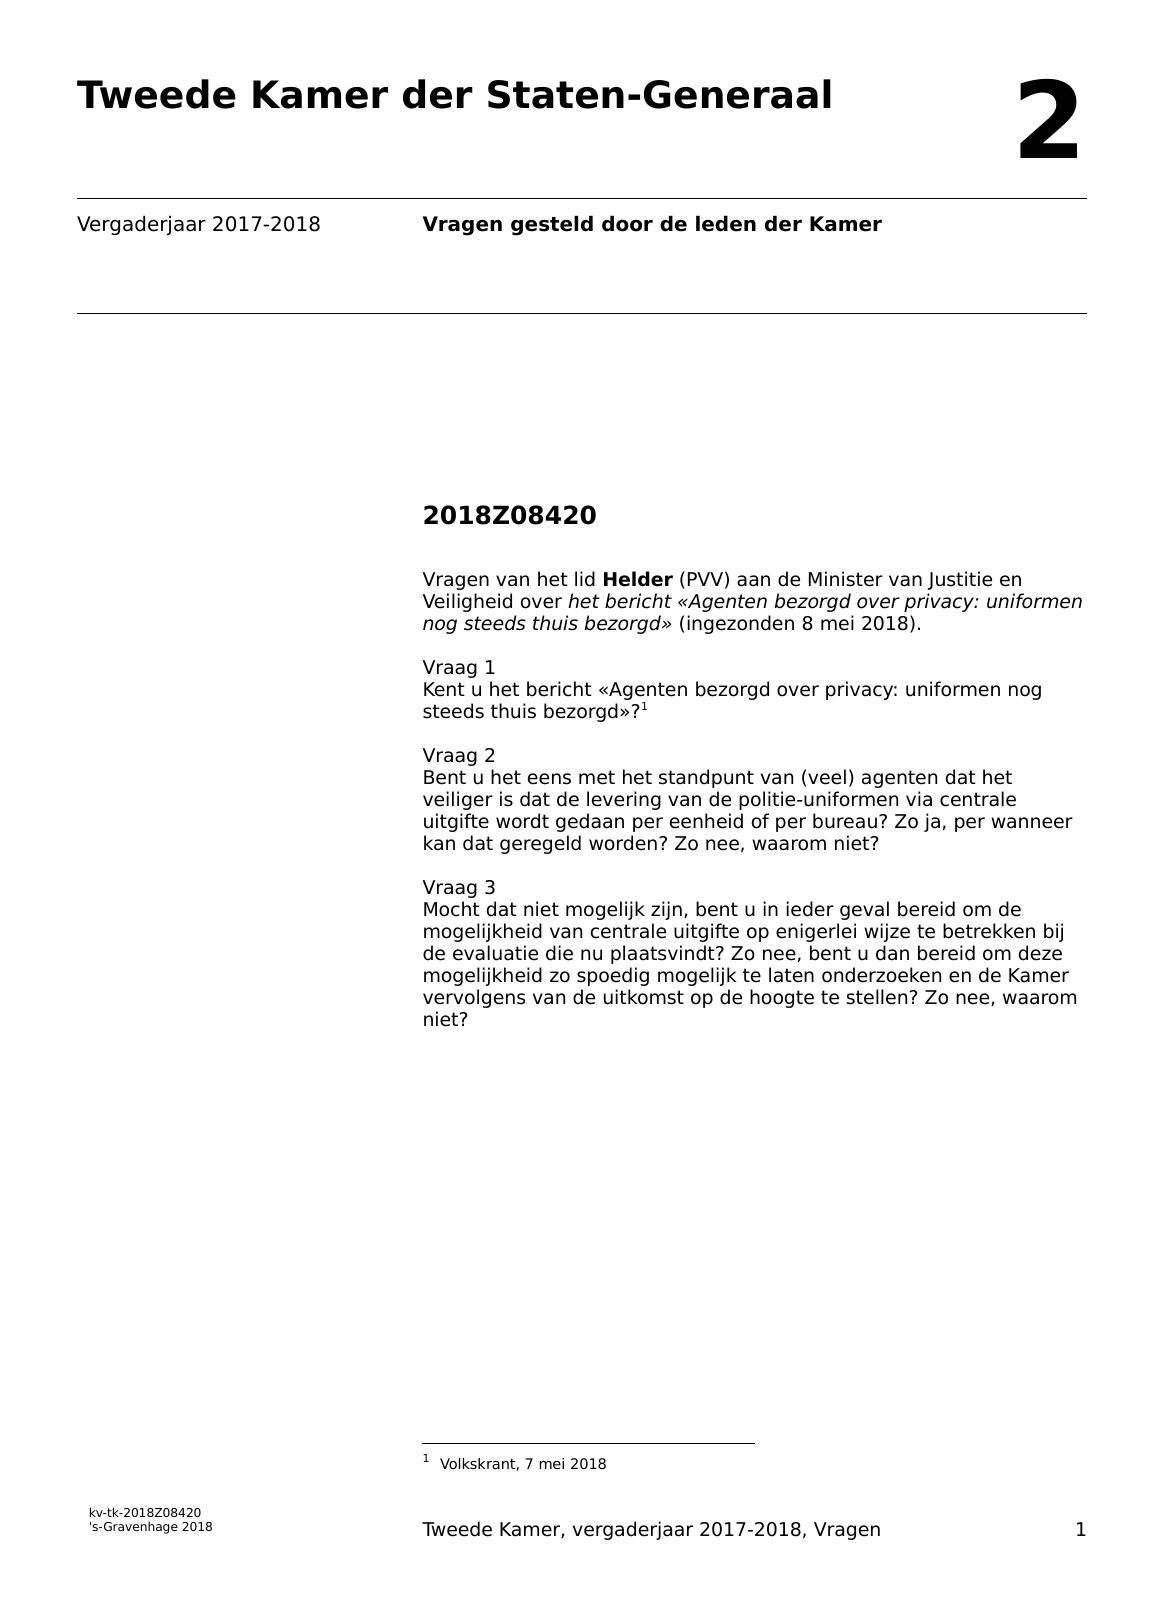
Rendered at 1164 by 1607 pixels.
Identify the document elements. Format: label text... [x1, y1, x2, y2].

table_header 2 [886, 59, 1087, 198]
text Vraag 2 [422, 745, 1087, 767]
text Bent u het eens met het standpunt van (veel) agenten dat het veiliger is dat de levering van de politie-uniformen via centrale uitgifte wordt gedaan per eenheid of per bureau? Zo ja, per wanneer kan dat geregeld worden? Zo nee, waarom niet? [422, 767, 1087, 855]
text kv-tk-2018Z08420 [88, 1506, 323, 1520]
text Vragen van het lid Helder (PVV) aan de Minister van Justitie en Veiligheid over het bericht «Agenten bezorgd over privacy: uniformen nog steeds thuis bezorgd» (ingezonden 8 mei 2018). [422, 569, 1087, 635]
table_cell Vragen gesteld door de leden der Kamer [422, 199, 1087, 313]
text Volkskrant, 7 mei 2018 [422, 1452, 1087, 1474]
table_header Tweede Kamer der Staten-Generaal [77, 59, 886, 198]
text Vraag 1 [422, 657, 1087, 679]
text 's-Gravenhage 2018 [88, 1520, 323, 1534]
text Vraag 3 [422, 877, 1087, 899]
text Mocht dat niet mogelijk zijn, bent u in ieder geval bereid om de mogelijkheid van centrale uitgifte op enigerlei wijze te betrekken bij de evaluatie die nu plaatsvindt? Zo nee, bent u dan bereid om deze mogelijkheid zo spoedig mogelijk te laten onderzoeken en de Kamer vervolgens van de uitkomst op de hoogte te stellen? Zo nee, waarom niet? [422, 899, 1087, 1031]
table_cell Vergaderjaar 2017-2018 [77, 199, 422, 313]
text 2018Z08420 [422, 501, 1087, 531]
text Kent u het bericht «Agenten bezorgd over privacy: uniformen nog steeds thuis bezorgd»? [422, 679, 1087, 723]
